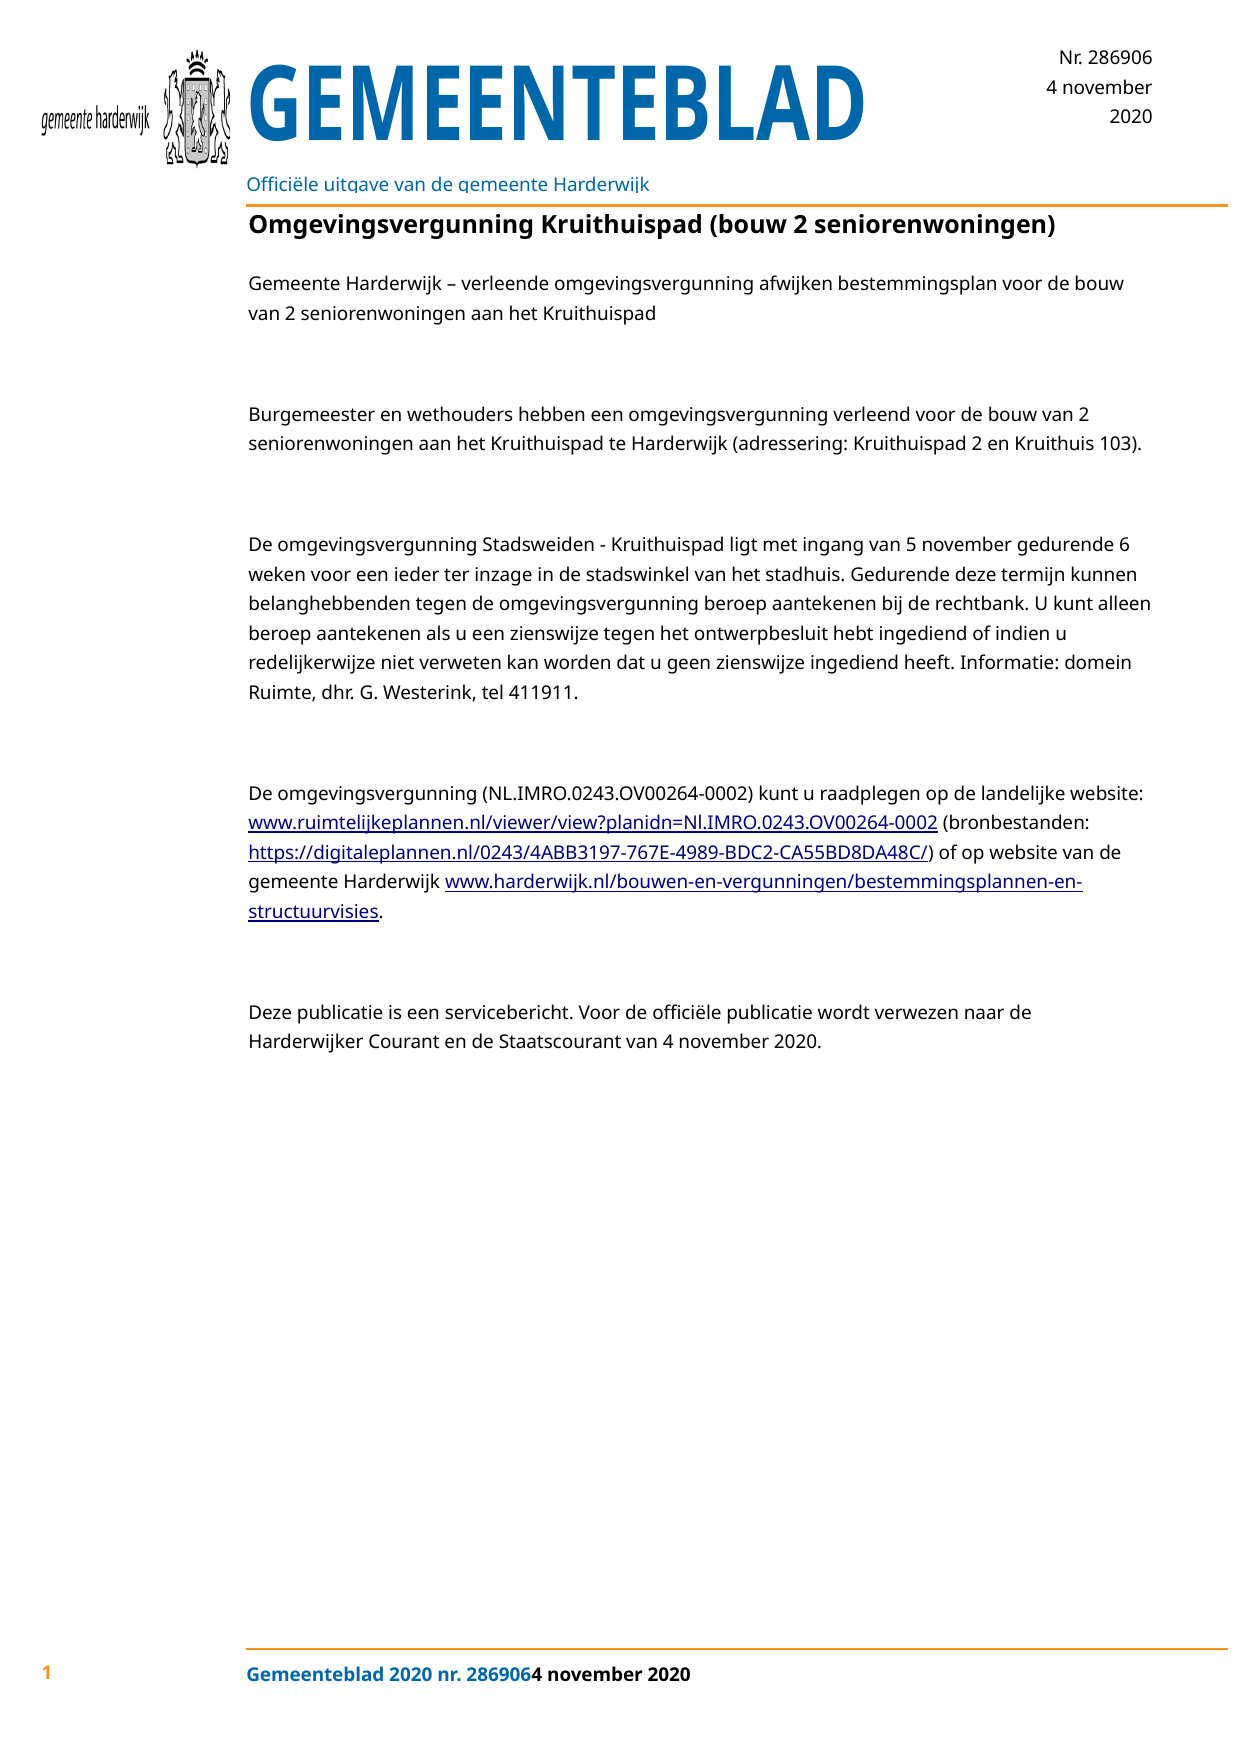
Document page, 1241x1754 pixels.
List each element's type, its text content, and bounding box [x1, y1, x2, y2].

text De omgevingsvergunning (NL.IMRO.0243.OV00264-0002) kunt u raadplegen op de landelijke website: www.ruimtelijkeplannen.nl/viewer/view?planidn=Nl.IMRO.0243.OV00264-0002 (bronbestanden: https://digitaleplannen.nl/0243/4ABB3197-767E-4989-BDC2-CA55BD8DA48C/) of op website van de gemeente Harderwijk www.harderwijk.nl/bouwen-en-vergunningen/bestemmingsplannen-en-structuurvisies. [248, 780, 1152, 924]
text Gemeente Harderwijk – verleende omgevingsvergunning afwijken bestemmingsplan voor de bouw van 2 seniorenwoningen aan het Kruithuispad [248, 270, 1152, 326]
picture [41, 47, 231, 172]
text De omgevingsvergunning Stadsweiden - Kruithuispad ligt met ingang van 5 november gedurende 6 weken voor een ieder ter inzage in de stadswinkel van het stadhuis. Gedurende deze termijn kunnen belanghebbenden tegen de omgevingsvergunning beroep aantekenen bij de rechtbank. U kunt alleen beroep aantekenen als u een zienswijze tegen het ontwerpbesluit hebt ingediend of indien u redelijkerwijze niet verweten kan worden dat u geen zienswijze ingediend heeft. Informatie: domein Ruimte, dhr. G. Westerink, tel 411911. [248, 531, 1152, 705]
text Burgemeester en wethouders hebben een omgevingsvergunning verleend voor de bouw van 2 seniorenwoningen aan het Kruithuispad te Harderwijk (adressering: Kruithuispad 2 en Kruithuis 103). [248, 401, 1152, 456]
text Omgevingsvergunning Kruithuispad (bouw 2 seniorenwoningen) [248, 207, 1152, 241]
text Deze publicatie is een servicebericht. Voor de officiële publicatie wordt verwezen naar de Harderwijker Courant en de Staatscourant van 4 november 2020. [248, 999, 1152, 1054]
